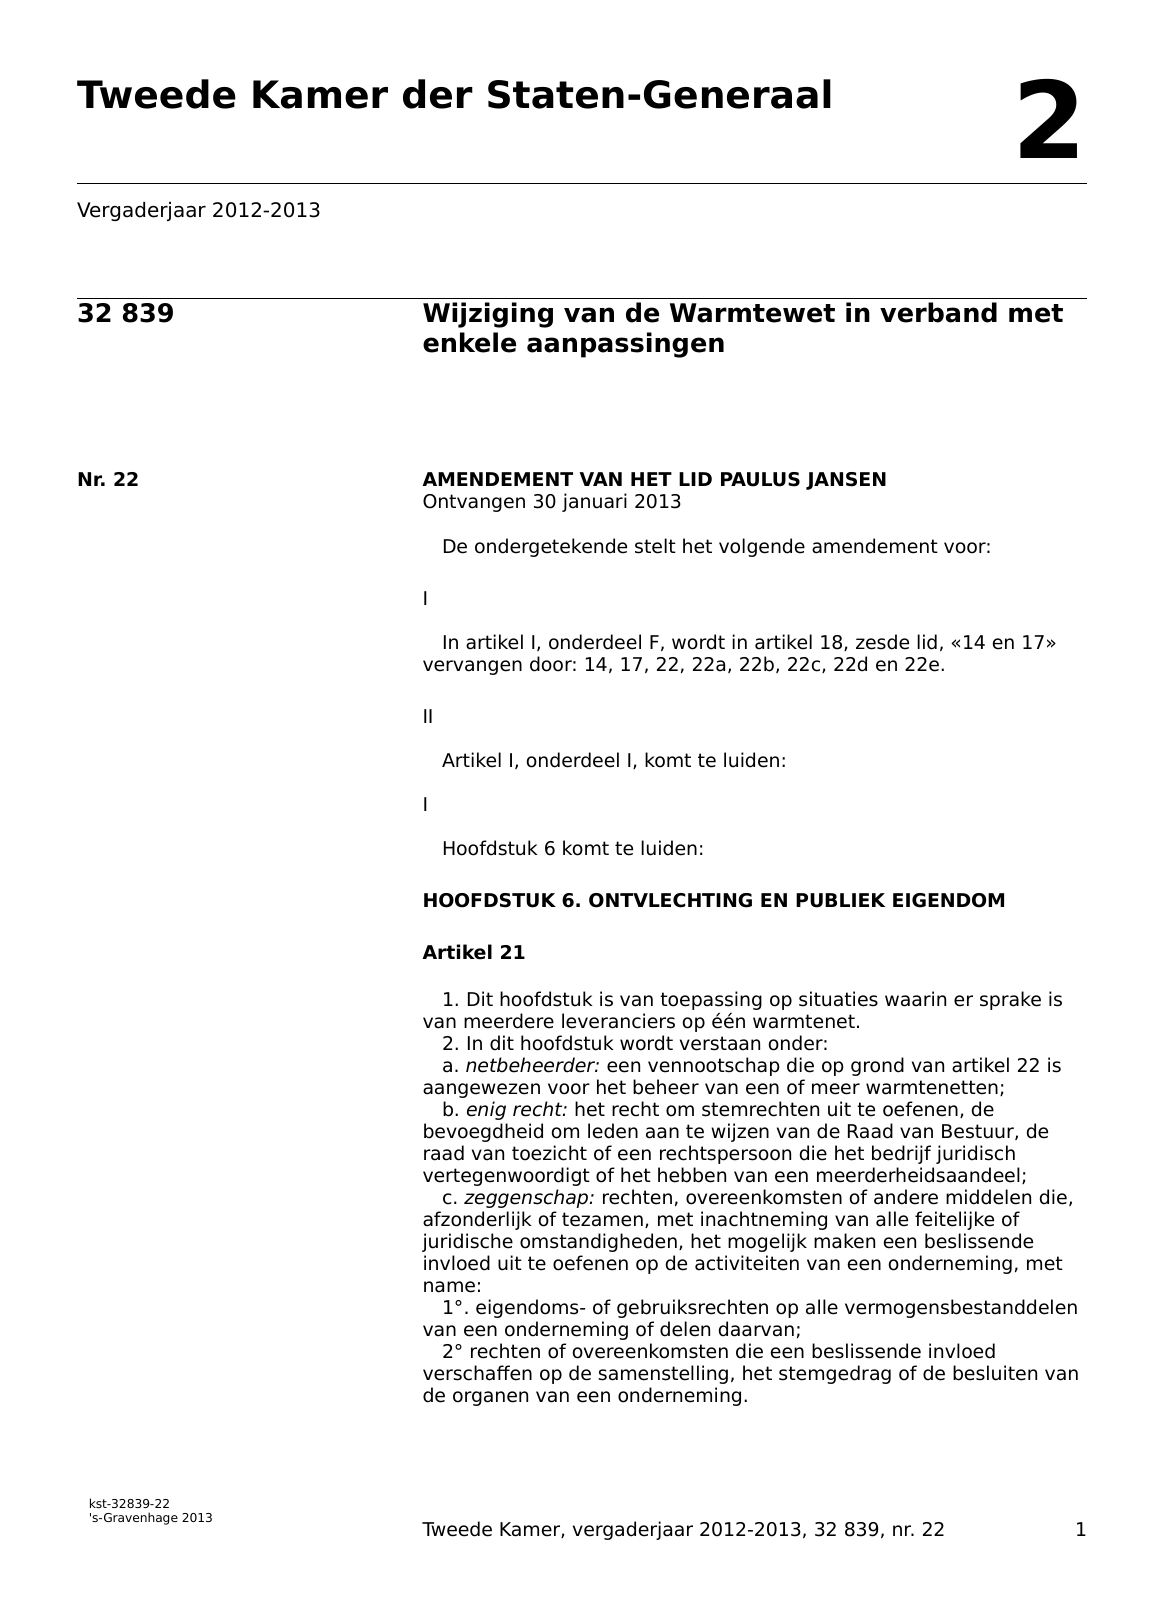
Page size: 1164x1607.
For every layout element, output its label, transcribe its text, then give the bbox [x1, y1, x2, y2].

text 1. Dit hoofdstuk is van toepassing op situaties waarin er sprake is van meerdere leveranciers op één warmtenet. [422, 989, 1087, 1033]
table_header Tweede Kamer der Staten-Generaal [77, 59, 886, 183]
subtitle Artikel 21 [422, 942, 1087, 964]
subtitle HOOFDSTUK 6. ONTVLECHTING EN PUBLIEK EIGENDOM [422, 890, 1087, 912]
table_cell Vergaderjaar 2012-2013 [77, 184, 1087, 298]
subtitle I [422, 587, 1087, 609]
text kst-32839-22 [88, 1497, 323, 1511]
text Hoofdstuk 6 komt te luiden: [422, 838, 1087, 860]
text De ondergetekende stelt het volgende amendement voor: [422, 536, 1087, 557]
text c. zeggenschap: rechten, overeenkomsten of andere middelen die, afzonderlijk of tezamen, met inachtneming van alle feitelijke of juridische omstandigheden, het mogelijk maken een beslissende invloed uit te oefenen op de activiteiten van een onderneming, met name: [422, 1187, 1087, 1297]
text 1°. eigendoms- of gebruiksrechten op alle vermogensbestanddelen van een onderneming of delen daarvan; [422, 1297, 1087, 1341]
subtitle II [422, 706, 1087, 728]
text I [422, 794, 1087, 816]
subtitle 32 839 Wijziging van de Warmtewet in verband met enkele aanpassingen [77, 299, 1087, 358]
text 2. In dit hoofdstuk wordt verstaan onder: [422, 1033, 1087, 1055]
text Ontvangen 30 januari 2013 [422, 491, 1087, 513]
text 2° rechten of overeenkomsten die een beslissende invloed verschaffen op de samenstelling, het stemgedrag of de besluiten van de organen van een onderneming. [422, 1341, 1087, 1407]
text In artikel I, onderdeel F, wordt in artikel 18, zesde lid, «14 en 17» vervangen door: 14, 17, 22, 22a, 22b, 22c, 22d en 22e. [422, 632, 1087, 676]
text b. enig recht: het recht om stemrechten uit te oefenen, de bevoegdheid om leden aan te wijzen van de Raad van Bestuur, de raad van toezicht of een rechtspersoon die het bedrijf juridisch vertegenwoordigt of het hebben van een meerderheidsaandeel; [422, 1099, 1087, 1187]
text 's-Gravenhage 2013 [88, 1511, 323, 1525]
subtitle Nr. 22 AMENDEMENT VAN HET LID PAULUS JANSEN [77, 469, 1087, 491]
table_header 2 [886, 59, 1087, 183]
text Artikel I, onderdeel I, komt te luiden: [422, 750, 1087, 772]
text a. netbeheerder: een vennootschap die op grond van artikel 22 is aangewezen voor het beheer van een of meer warmtenetten; [422, 1055, 1087, 1099]
